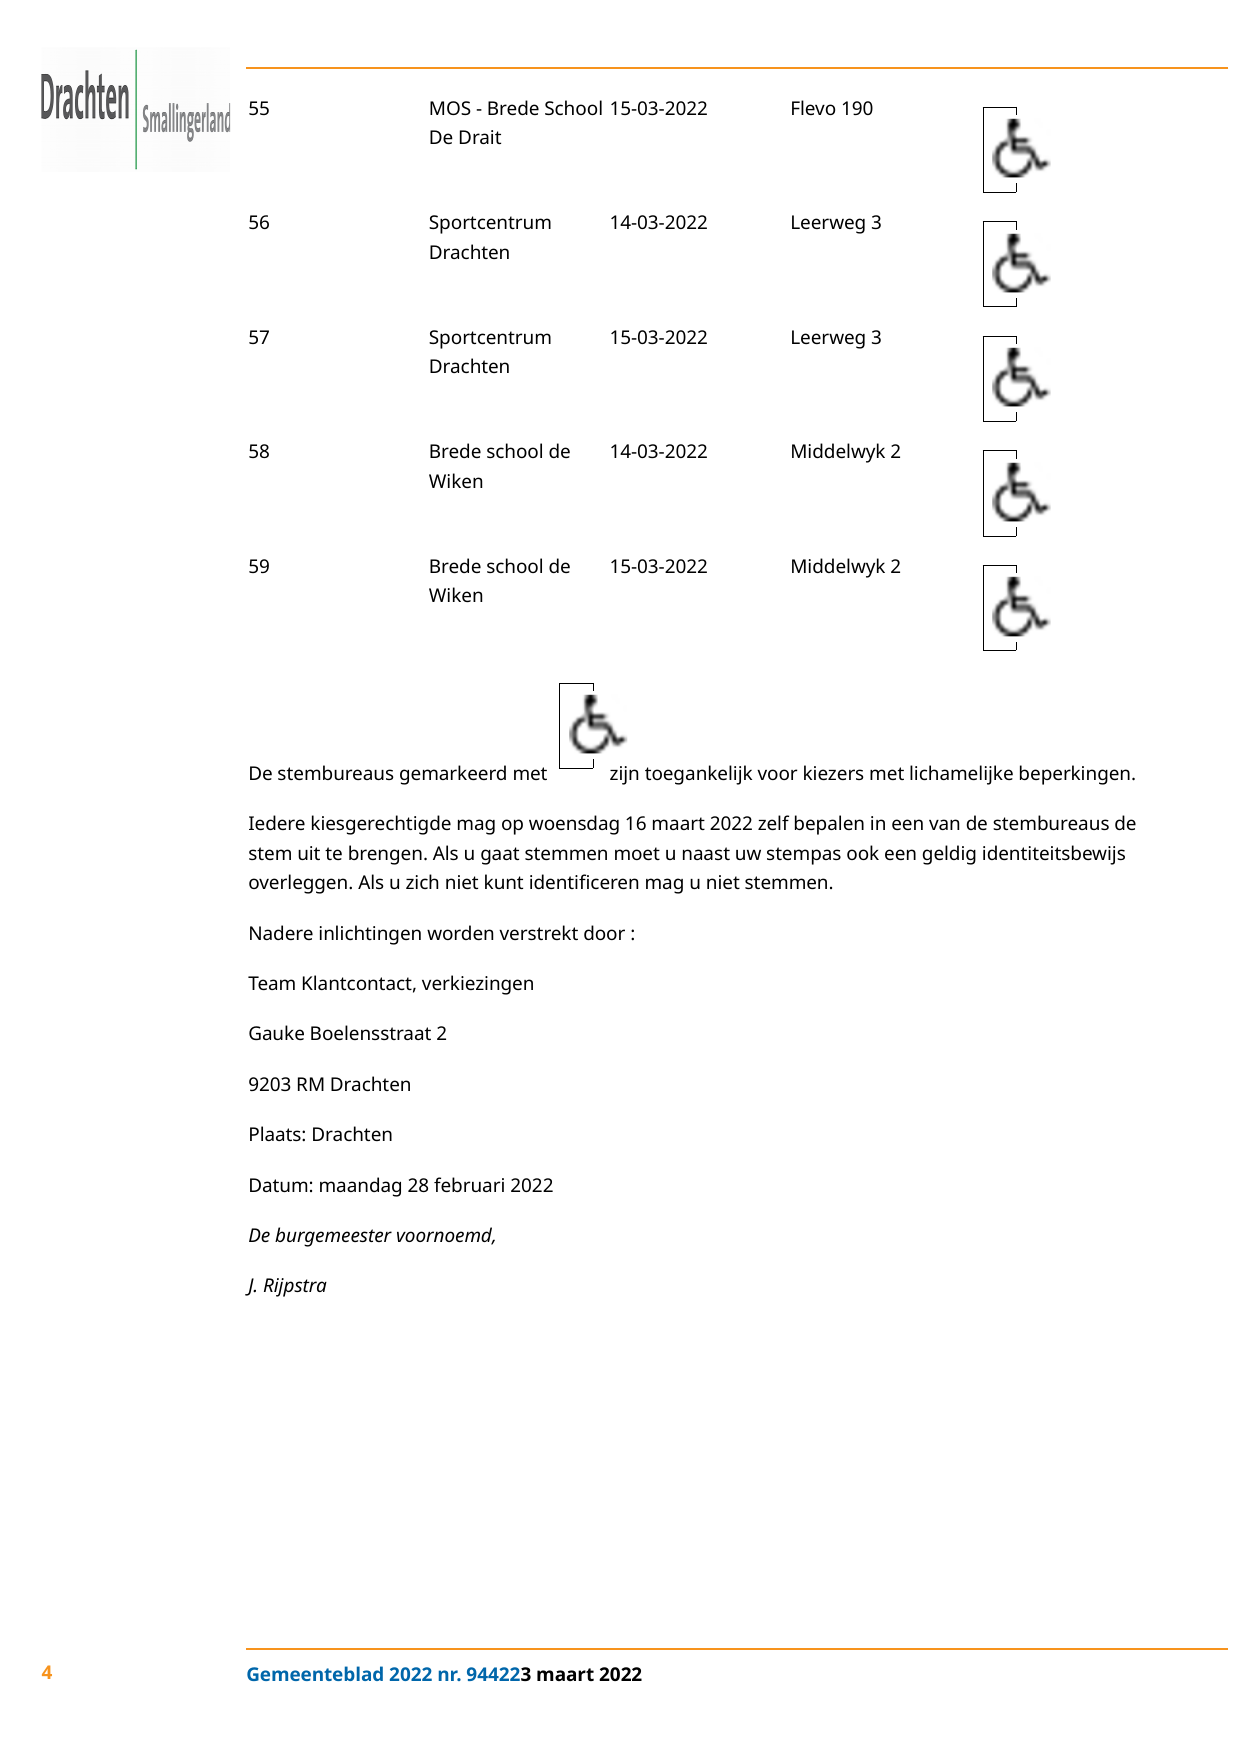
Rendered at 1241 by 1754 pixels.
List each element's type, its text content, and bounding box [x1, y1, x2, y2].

table_cell 15-03-2022 [609, 553, 790, 668]
picture [991, 230, 1051, 298]
table_cell [984, 298, 1016, 306]
table_cell Flevo 190 [790, 95, 971, 209]
table_cell Middelwyk 2 [790, 439, 971, 553]
table_cell 15-03-2022 [609, 95, 790, 209]
table_cell [971, 553, 1152, 668]
table_cell Brede school de Wiken [429, 439, 609, 553]
table_cell 59 [248, 553, 429, 668]
table_cell Sportcentrum Drachten [429, 324, 609, 438]
text De stembureaus gemarkeerd met zijn toegankelijk voor kiezers met lichamelijke beperkingen. [248, 671, 1152, 786]
table_cell 55 [248, 95, 429, 209]
table_cell Leerweg 3 [790, 209, 971, 324]
table_cell 58 [248, 439, 429, 553]
table_cell 57 [248, 324, 429, 438]
table_cell [971, 324, 1152, 438]
table_cell Brede school de Wiken [429, 553, 609, 668]
table_cell Leerweg 3 [790, 324, 971, 438]
table_cell [971, 95, 1152, 209]
table_cell 14-03-2022 [609, 439, 790, 553]
text De burgemeester voornoemd, [248, 1222, 1152, 1248]
table_cell [971, 209, 1152, 297]
picture [568, 691, 628, 759]
table_cell [984, 222, 1016, 297]
text Nadere inlichtingen worden verstrekt door : [248, 920, 1152, 946]
picture [991, 115, 1051, 183]
picture [991, 344, 1051, 412]
table_cell [971, 439, 1152, 553]
text Team Klantcontact, verkiezingen [248, 970, 1152, 996]
picture [991, 573, 1051, 642]
text Plaats: Drachten [248, 1121, 1152, 1147]
text Iedere kiesgerechtigde mag op woensdag 16 maart 2022 zelf bepalen in een van de stembureaus de stem uit te brengen. Als u gaat stemmen moet u naast uw stempas ook een geldig identiteitsbewijs overleggen. Als u zich niet kunt identificeren mag u niet stemmen. [248, 810, 1152, 895]
picture [41, 47, 231, 172]
text 9203 RM Drachten [248, 1071, 1152, 1097]
table_cell 14-03-2022 [609, 209, 790, 324]
table_cell [971, 298, 1152, 324]
text J. Rijpstra [248, 1273, 1152, 1298]
picture [991, 459, 1051, 527]
table_cell 56 [248, 209, 429, 324]
table_cell MOS - Brede School De Drait [429, 95, 609, 209]
table_cell Sportcentrum Drachten [429, 209, 609, 324]
text Gauke Boelensstraat 2 [248, 1021, 1152, 1046]
table_cell Middelwyk 2 [790, 553, 971, 668]
text Datum: maandag 28 februari 2022 [248, 1172, 1152, 1198]
table_cell 15-03-2022 [609, 324, 790, 438]
